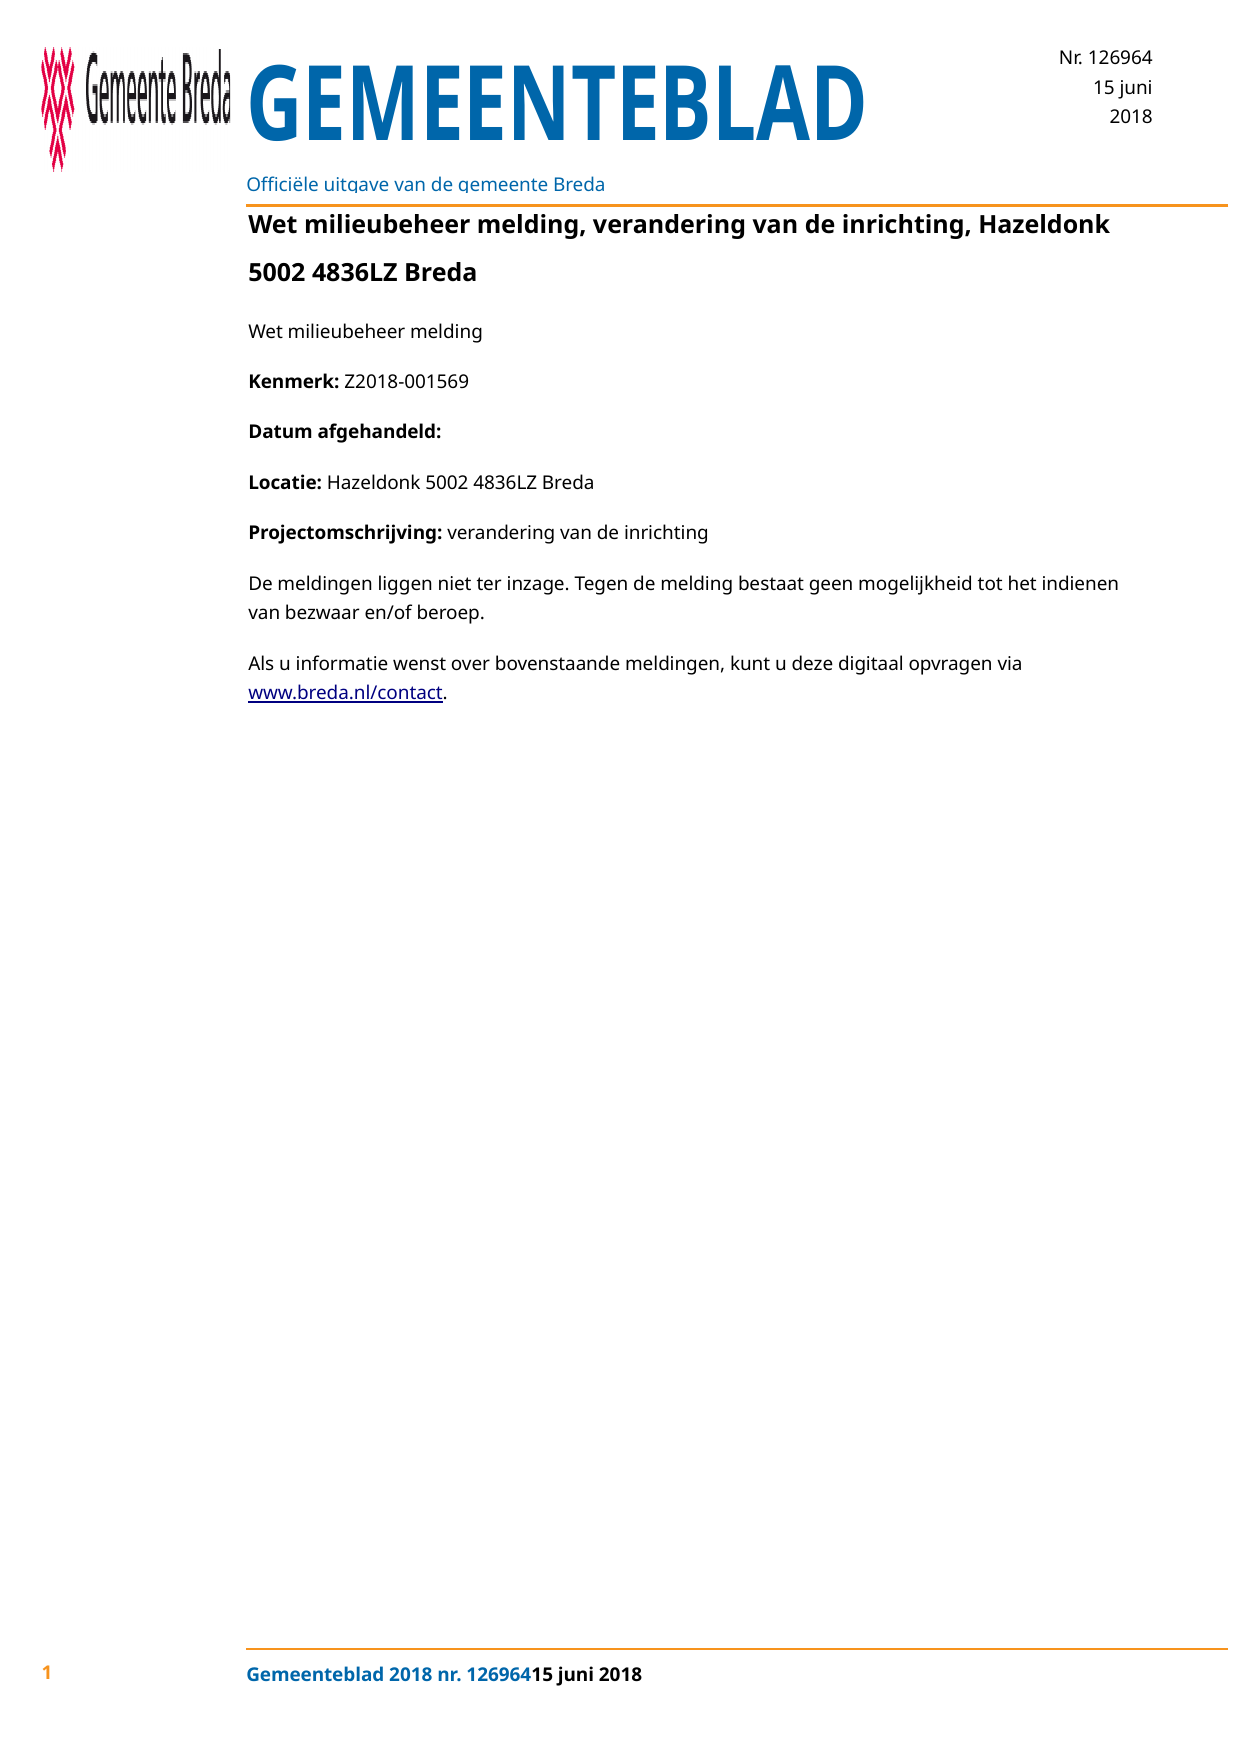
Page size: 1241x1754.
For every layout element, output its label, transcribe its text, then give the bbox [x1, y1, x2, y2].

text Wet milieubeheer melding, verandering van de inrichting, Hazeldonk 5002 4836LZ Breda [248, 207, 1152, 288]
text Projectomschrijving: verandering van de inrichting [248, 519, 1152, 545]
text Als u informatie wenst over bovenstaande meldingen, kunt u deze digitaal opvragen via www.breda.nl/contact. [248, 650, 1152, 705]
text Wet milieubeheer melding [248, 318, 1152, 344]
text Kenmerk: Z2018-001569 [248, 368, 1152, 394]
picture [41, 47, 231, 172]
text Locatie: Hazeldonk 5002 4836LZ Breda [248, 469, 1152, 495]
text De meldingen liggen niet ter inzage. Tegen de melding bestaat geen mogelijkheid tot het indienen van bezwaar en/of beroep. [248, 570, 1152, 625]
text Datum afgehandeld: [248, 419, 1152, 444]
